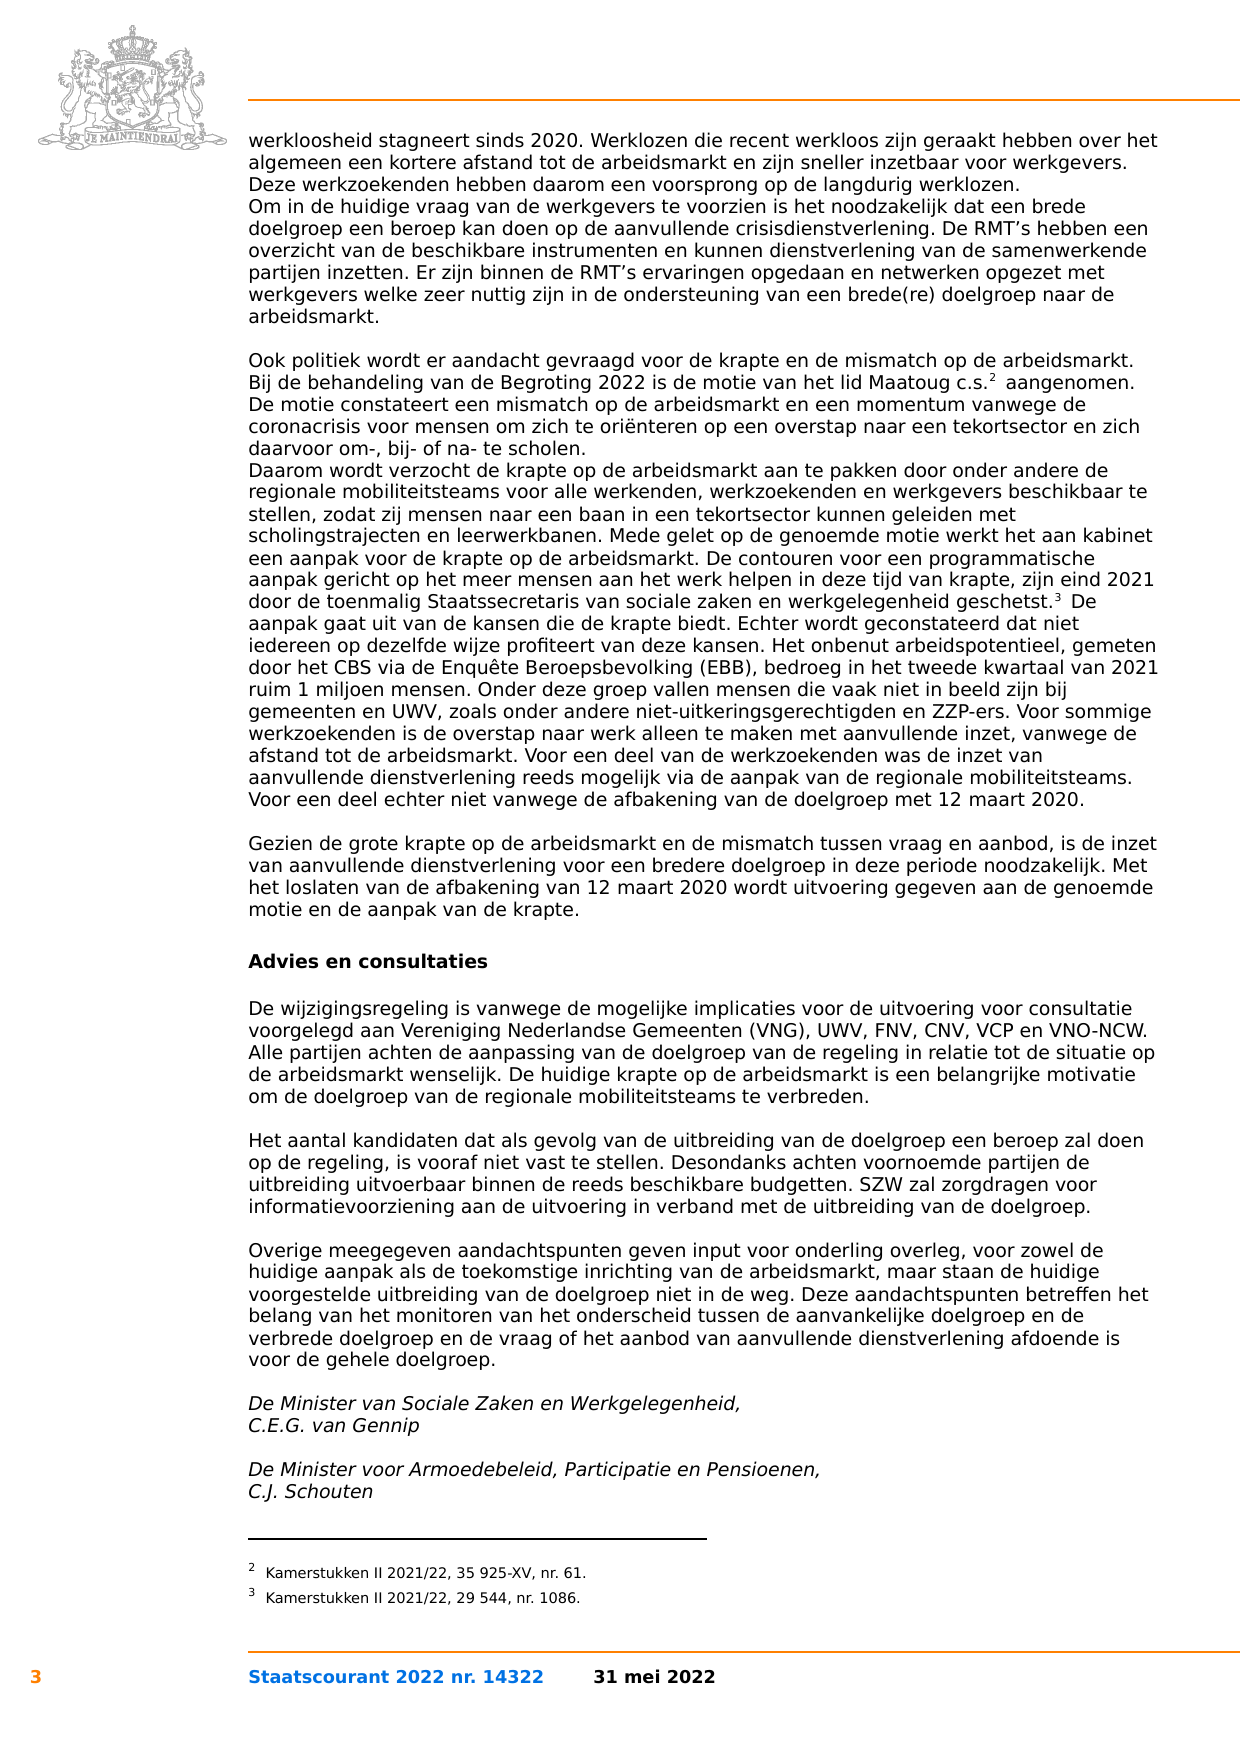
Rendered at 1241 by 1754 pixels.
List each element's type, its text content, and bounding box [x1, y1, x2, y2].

text Het aantal kandidaten dat als gevolg van de uitbreiding van de doelgroep een beroep zal doen op de regeling, is vooraf niet vast te stellen. Desondanks achten voornoemde partijen de uitbreiding uitvoerbaar binnen de reeds beschikbare budgetten. SZW zal zorgdragen voor informatievoorziening aan de uitvoering in verband met de uitbreiding van de doelgroep. [248, 1130, 1163, 1218]
text Kamerstukken II 2021/22, 29 544, nr. 1086. [248, 1586, 1163, 1608]
text werkloosheid stagneert sinds 2020. Werklozen die recent werkloos zijn geraakt hebben over het algemeen een kortere afstand tot de arbeidsmarkt en zijn sneller inzetbaar voor werkgevers. Deze werkzoekenden hebben daarom een voorsprong op de langdurig werklozen. [248, 130, 1163, 196]
text Alle partijen achten de aanpassing van de doelgroep van de regeling in relatie tot de situatie op de arbeidsmarkt wenselijk. De huidige krapte op de arbeidsmarkt is een belangrijke motivatie om de doelgroep van de regionale mobiliteitsteams te verbreden. [248, 1042, 1163, 1108]
text Daarom wordt verzocht de krapte op de arbeidsmarkt aan te pakken door onder andere de regionale mobiliteitsteams voor alle werkenden, werkzoekenden en werkgevers beschikbaar te stellen, zodat zij mensen naar een baan in een tekortsector kunnen geleiden met scholingstrajecten en leerwerkbanen. Mede gelet op de genoemde motie werkt het aan kabinet een aanpak voor de krapte op de arbeidsmarkt. De contouren voor een programmatische aanpak gericht op het meer mensen aan het werk helpen in deze tijd van krapte, zijn eind 2021 door de toenmalig Staatssecretaris van sociale zaken en werkgelegenheid geschetst. De aanpak gaat uit van de kansen die de krapte biedt. Echter wordt geconstateerd dat niet iedereen op dezelfde wijze profiteert van deze kansen. Het onbenut arbeidspotentieel, gemeten door het CBS via de Enquête Beroepsbevolking (EBB), bedroeg in het tweede kwartaal van 2021 ruim 1 miljoen mensen. Onder deze groep vallen mensen die vaak niet in beeld zijn bij gemeenten en UWV, zoals onder andere niet-uitkeringsgerechtigden en ZZP-ers. Voor sommige werkzoekenden is de overstap naar werk alleen te maken met aanvullende inzet, vanwege de afstand tot de arbeidsmarkt. Voor een deel van de werkzoekenden was de inzet van aanvullende dienstverlening reeds mogelijk via de aanpak van de regionale mobiliteitsteams. Voor een deel echter niet vanwege de afbakening van de doelgroep met 12 maart 2020. [248, 459, 1163, 811]
text Gezien de grote krapte op de arbeidsmarkt en de mismatch tussen vraag en aanbod, is de inzet van aanvullende dienstverlening voor een bredere doelgroep in deze periode noodzakelijk. Met het loslaten van de afbakening van 12 maart 2020 wordt uitvoering gegeven aan de genoemde motie en de aanpak van de krapte. [248, 833, 1163, 921]
subtitle Advies en consultaties [248, 951, 1163, 973]
text De Minister van Sociale Zaken en Werkgelegenheid, C.E.G. van Gennip [248, 1393, 1163, 1437]
picture [38, 25, 227, 150]
text Ook politiek wordt er aandacht gevraagd voor de krapte en de mismatch op de arbeidsmarkt. Bij de behandeling van de Begroting 2022 is de motie van het lid Maatoug c.s. aangenomen. De motie constateert een mismatch op de arbeidsmarkt en een momentum vanwege de coronacrisis voor mensen om zich te oriënteren op een overstap naar een tekortsector en zich daarvoor om-, bij- of na- te scholen. [248, 349, 1163, 459]
text Kamerstukken II 2021/22, 35 925-XV, nr. 61. [248, 1561, 1163, 1583]
text Overige meegegeven aandachtspunten geven input voor onderling overleg, voor zowel de huidige aanpak als de toekomstige inrichting van de arbeidsmarkt, maar staan de huidige voorgestelde uitbreiding van de doelgroep niet in de weg. Deze aandachtspunten betreffen het belang van het monitoren van het onderscheid tussen de aanvankelijke doelgroep en de verbrede doelgroep en de vraag of het aanbod van aanvullende dienstverlening afdoende is voor de gehele doelgroep. [248, 1239, 1163, 1371]
text De Minister voor Armoedebeleid, Participatie en Pensioenen, C.J. Schouten [248, 1459, 1163, 1503]
text Om in de huidige vraag van de werkgevers te voorzien is het noodzakelijk dat een brede doelgroep een beroep kan doen op de aanvullende crisisdienstverlening. De RMT’s hebben een overzicht van de beschikbare instrumenten en kunnen dienstverlening van de samenwerkende partijen inzetten. Er zijn binnen de RMT’s ervaringen opgedaan en netwerken opgezet met werkgevers welke zeer nuttig zijn in de ondersteuning van een brede(re) doelgroep naar de arbeidsmarkt. [248, 196, 1163, 328]
text De wijzigingsregeling is vanwege de mogelijke implicaties voor de uitvoering voor consultatie voorgelegd aan Vereniging Nederlandse Gemeenten (VNG), UWV, FNV, CNV, VCP en VNO-NCW. [248, 998, 1163, 1042]
